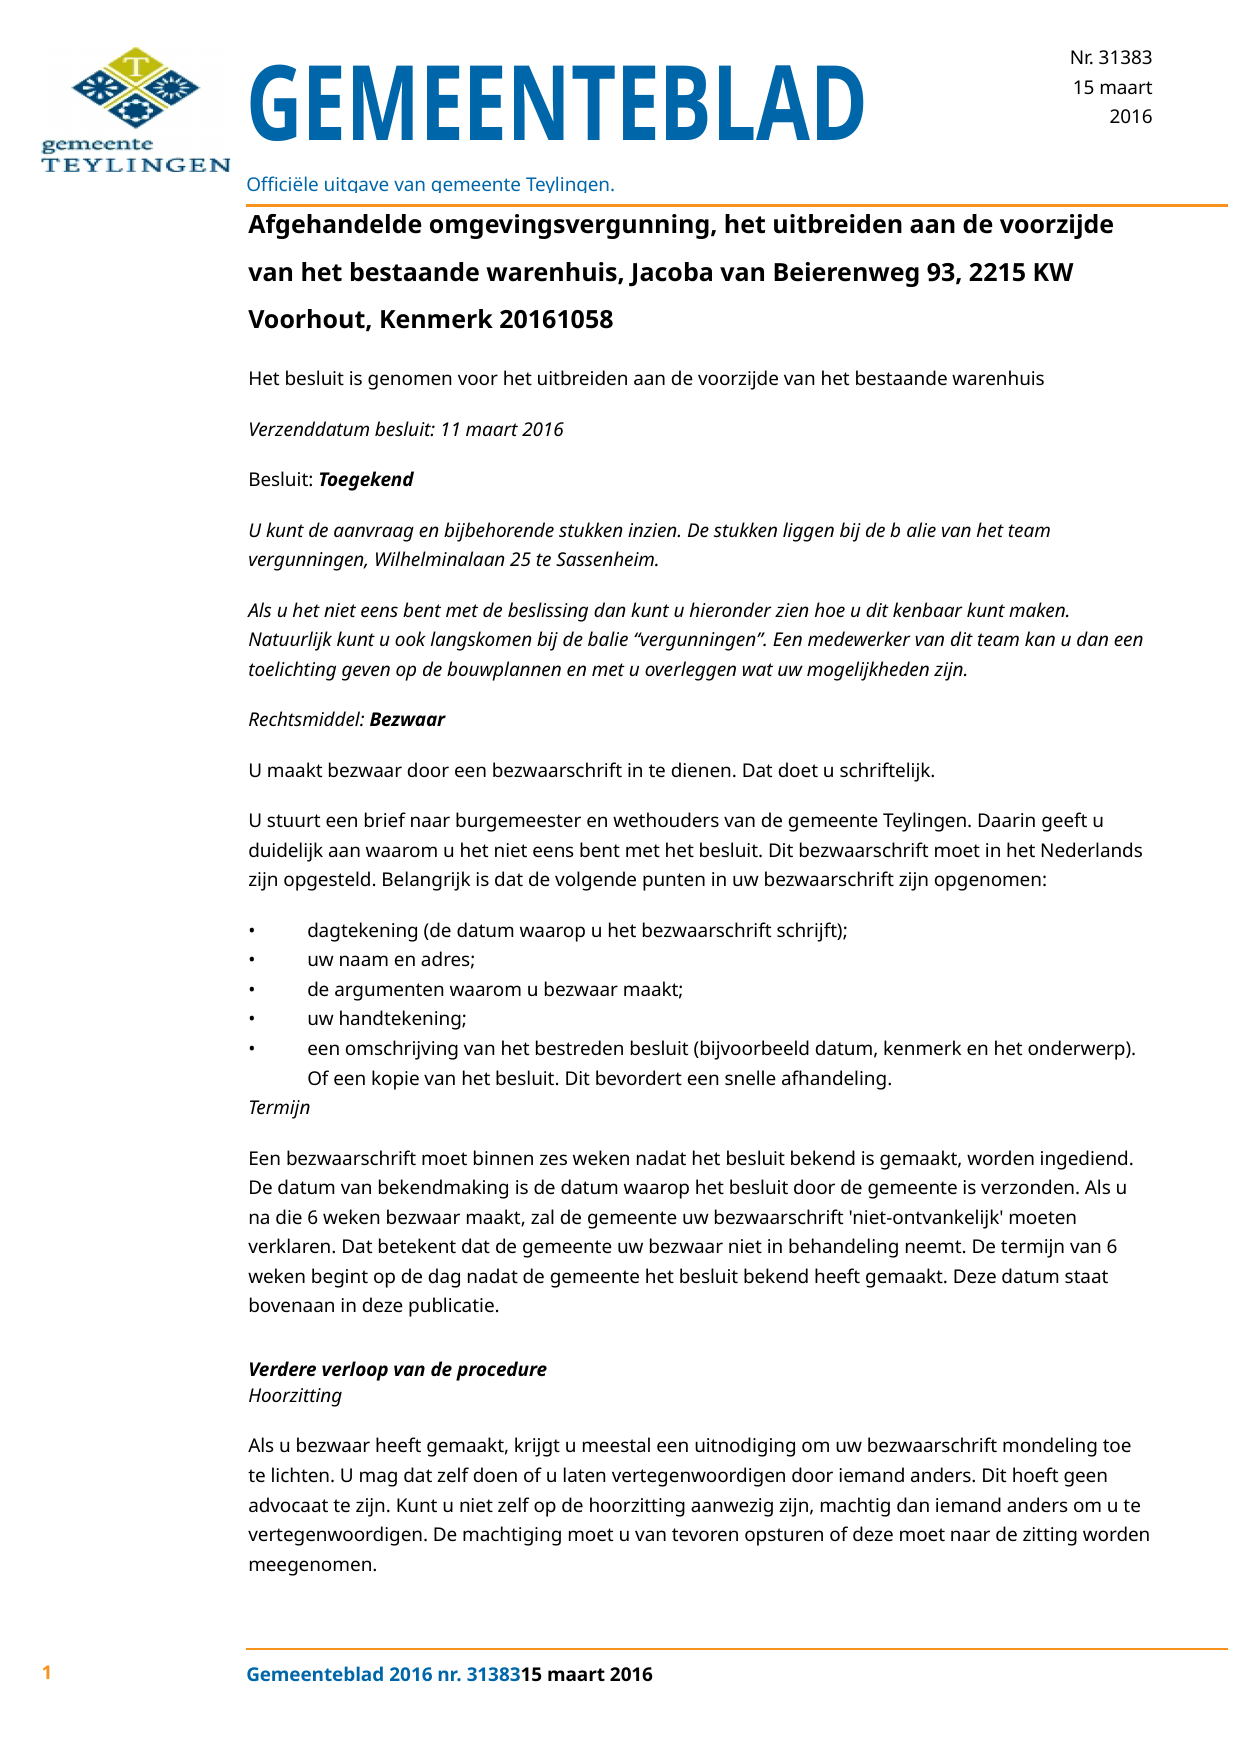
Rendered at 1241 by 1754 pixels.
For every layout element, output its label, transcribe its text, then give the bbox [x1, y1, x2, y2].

text Het besluit is genomen voor het uitbreiden aan de voorzijde van het bestaande warenhuis [248, 366, 1152, 391]
text Rechtsmiddel: Bezwaar [248, 706, 1152, 732]
list dagtekening (de datum waarop u het bezwaarschrift schrijft); [248, 917, 1152, 942]
text Verzenddatum besluit: 11 maart 2016 [248, 416, 1152, 442]
text Afgehandelde omgevingsvergunning, het uitbreiden aan de voorzijde van het bestaande warenhuis, Jacoba van Beierenweg 93, 2215 KW Voorhout, Kenmerk 20161058 [248, 207, 1152, 336]
list een omschrijving van het bestreden besluit (bijvoorbeeld datum, kenmerk en het onderwerp). Of een kopie van het besluit. Dit bevordert een snelle afhandeling. [248, 1035, 1152, 1090]
picture [41, 47, 231, 172]
text Besluit: Toegekend [248, 466, 1152, 492]
text Als u bezwaar heeft gemaakt, krijgt u meestal een uitnodiging om uw bezwaarschrift mondeling toe te lichten. U mag dat zelf doen of u laten vertegenwoordigen door iemand anders. Dit hoeft geen advocaat te zijn. Kunt u niet zelf op de hoorzitting aanwezig zijn, machtig dan iemand anders om u te vertegenwoordigen. De machtiging moet u van tevoren opsturen of deze moet naar de zitting worden meegenomen. [248, 1433, 1152, 1577]
text U stuurt een brief naar burgemeester en wethouders van de gemeente Teylingen. Daarin geeft u duidelijk aan waarom u het niet eens bent met het besluit. Dit bezwaarschrift moet in het Nederlands zijn opgesteld. Belangrijk is dat de volgende punten in uw bezwaarschrift zijn opgenomen: [248, 807, 1152, 892]
text Een bezwaarschrift moet binnen zes weken nadat het besluit bekend is gemaakt, worden ingediend. De datum van bekendmaking is de datum waarop het besluit door de gemeente is verzonden. Als u na die 6 weken bezwaar maakt, zal de gemeente uw bezwaarschrift 'niet-ontvankelijk' moeten verklaren. Dat betekent dat de gemeente uw bezwaar niet in behandeling neemt. De termijn van 6 weken begint op de dag nadat de gemeente het besluit bekend heeft gemaakt. Deze datum staat bovenaan in deze publicatie. [248, 1145, 1152, 1318]
list uw handtekening; [248, 1006, 1152, 1031]
text Hoorzitting [248, 1382, 1152, 1408]
text U maakt bezwaar door een bezwaarschrift in te dienen. Dat doet u schriftelijk. [248, 757, 1152, 782]
text Termijn [248, 1094, 1152, 1120]
list de argumenten waarom u bezwaar maakt; [248, 976, 1152, 1002]
text Verdere verloop van de procedure [248, 1357, 1152, 1382]
list uw naam en adres; [248, 946, 1152, 972]
text Als u het niet eens bent met de beslissing dan kunt u hieronder zien hoe u dit kenbaar kunt maken. Natuurlijk kunt u ook langskomen bij de balie “vergunningen”. Een medewerker van dit team kan u dan een toelichting geven op de bouwplannen en met u overleggen wat uw mogelijkheden zijn. [248, 597, 1152, 682]
text U kunt de aanvraag en bijbehorende stukken inzien. De stukken liggen bij de b alie van het team vergunningen, Wilhelminalaan 25 te Sassenheim. [248, 517, 1152, 572]
